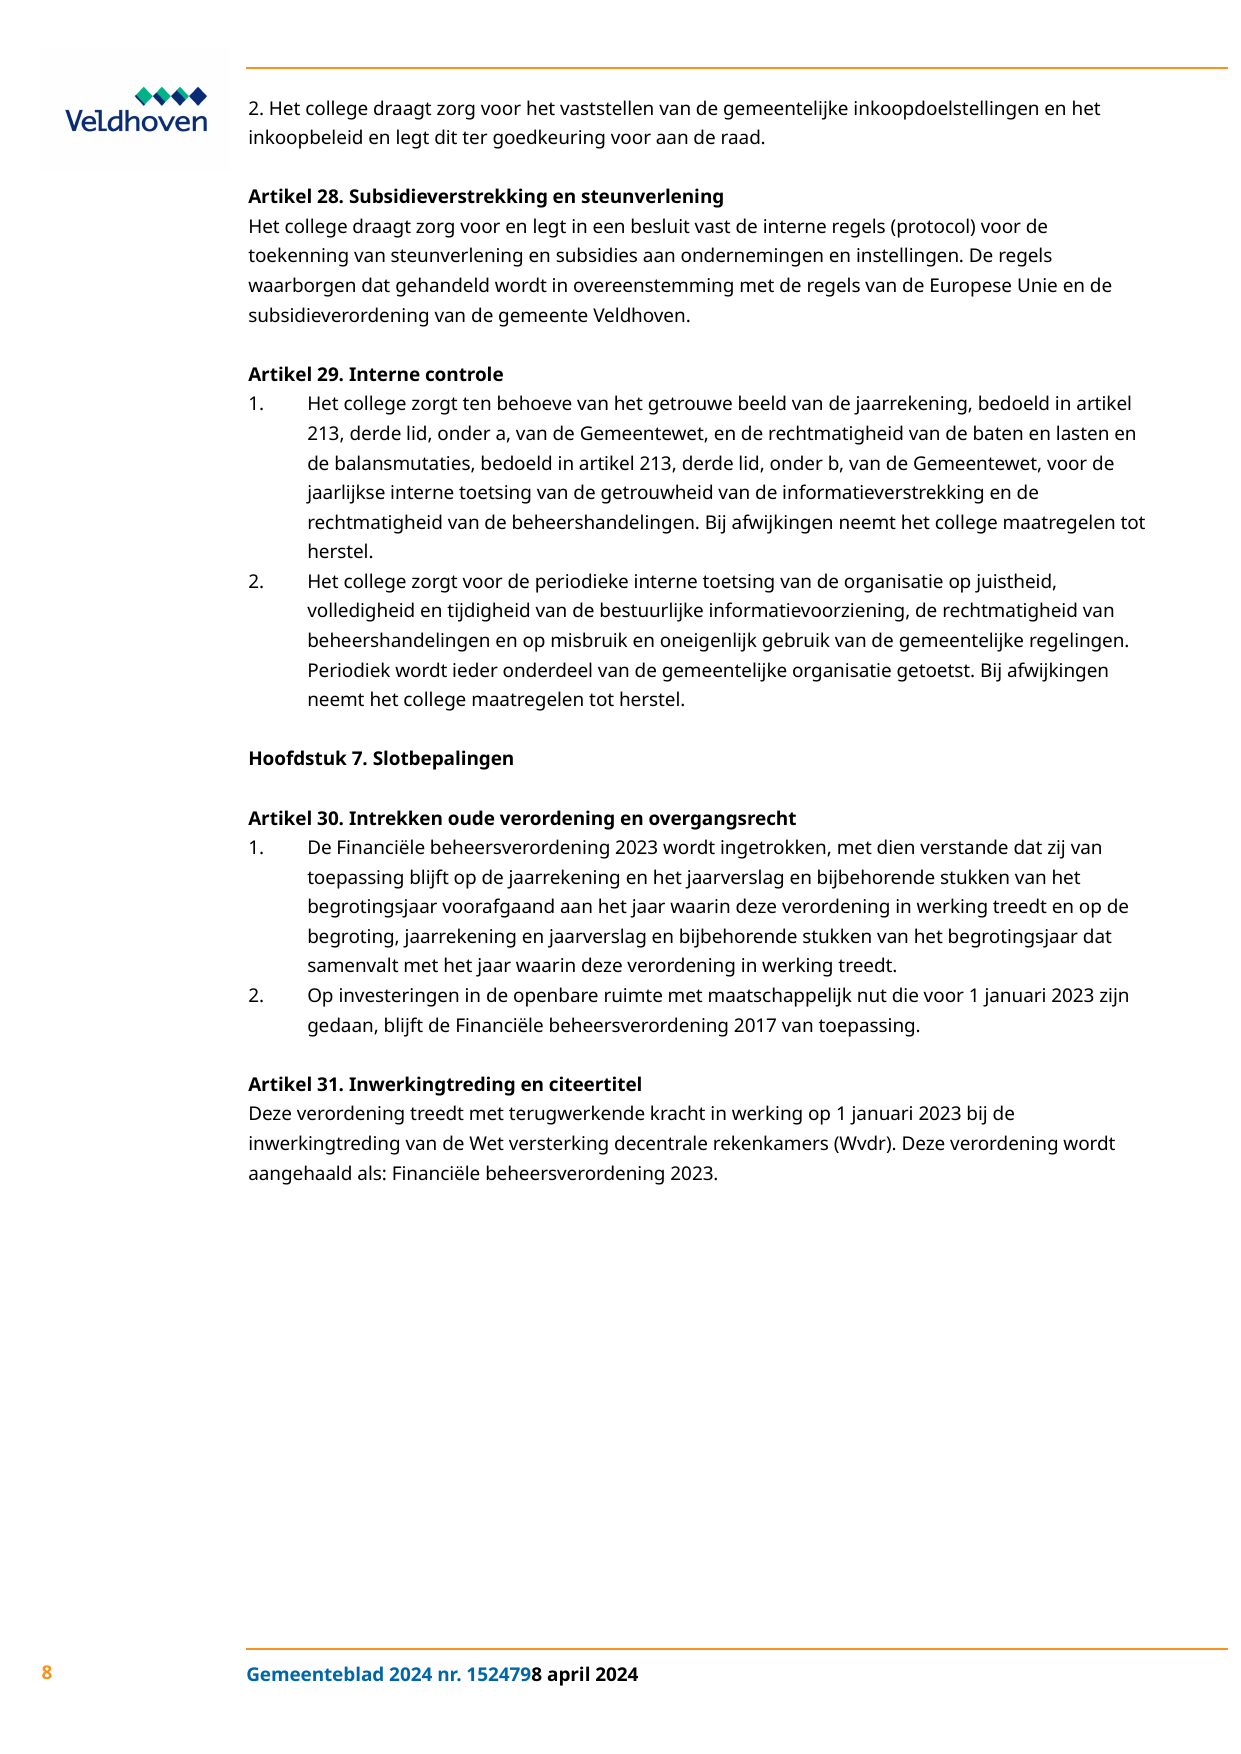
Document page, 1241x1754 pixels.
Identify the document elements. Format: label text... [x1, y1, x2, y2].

list De Financiële beheersverordening 2023 wordt ingetrokken, met dien verstande dat zij van toepassing blijft op de jaarrekening en het jaarverslag en bijbehorende stukken van het begrotingsjaar voorafgaand aan het jaar waarin deze verordening in werking treedt en op de begroting, jaarrekening en jaarverslag en bijbehorende stukken van het begrotingsjaar dat samenvalt met het jaar waarin deze verordening in werking treedt. [248, 834, 1152, 978]
text Deze verordening treedt met terugwerkende kracht in werking op 1 januari 2023 bij de inwerkingtreding van de Wet versterking decentrale rekenkamers (Wvdr). Deze verordening wordt aangehaald als: Financiële beheersverordening 2023. [248, 1101, 1152, 1186]
text Hoofdstuk 7. Slotbepalingen [248, 746, 1152, 771]
text Artikel 31. Inwerkingtreding en citeertitel [248, 1071, 1152, 1097]
text 2. Het college draagt zorg voor het vaststellen van de gemeentelijke inkoopdoelstellingen en het inkoopbeleid en legt dit ter goedkeuring voor aan de raad. [248, 95, 1152, 150]
text Artikel 29. Interne controle [248, 361, 1152, 387]
text Artikel 28. Subsidieverstrekking en steunverlening [248, 183, 1152, 209]
list Het college zorgt voor de periodieke interne toetsing van de organisatie op juistheid, volledigheid en tijdigheid van de bestuurlijke informatievoorziening, de rechtmatigheid van beheershandelingen en op misbruik en oneigenlijk gebruik van de gemeentelijke regelingen. Periodiek wordt ieder onderdeel van de gemeentelijke organisatie getoetst. Bij afwijkingen neemt het college maatregelen tot herstel. [248, 568, 1152, 712]
text Het college draagt zorg voor en legt in een besluit vast de interne regels (protocol) voor de toekenning van steunverlening en subsidies aan ondernemingen en instellingen. De regels waarborgen dat gehandeld wordt in overeenstemming met de regels van de Europese Unie en de subsidieverordening van de gemeente Veldhoven. [248, 213, 1152, 328]
text Artikel 30. Intrekken oude verordening en overgangsrecht [248, 805, 1152, 831]
list Op investeringen in de openbare ruimte met maatschappelijk nut die voor 1 januari 2023 zijn gedaan, blijft de Financiële beheersverordening 2017 van toepassing. [248, 982, 1152, 1038]
picture [41, 47, 231, 172]
list Het college zorgt ten behoeve van het getrouwe beeld van de jaarrekening, bedoeld in artikel 213, derde lid, onder a, van de Gemeentewet, en de rechtmatigheid van de baten en lasten en de balansmutaties, bedoeld in artikel 213, derde lid, onder b, van de Gemeentewet, voor de jaarlijkse interne toetsing van de getrouwheid van de informatieverstrekking en de rechtmatigheid van de beheershandelingen. Bij afwijkingen neemt het college maatregelen tot herstel. [248, 391, 1152, 564]
